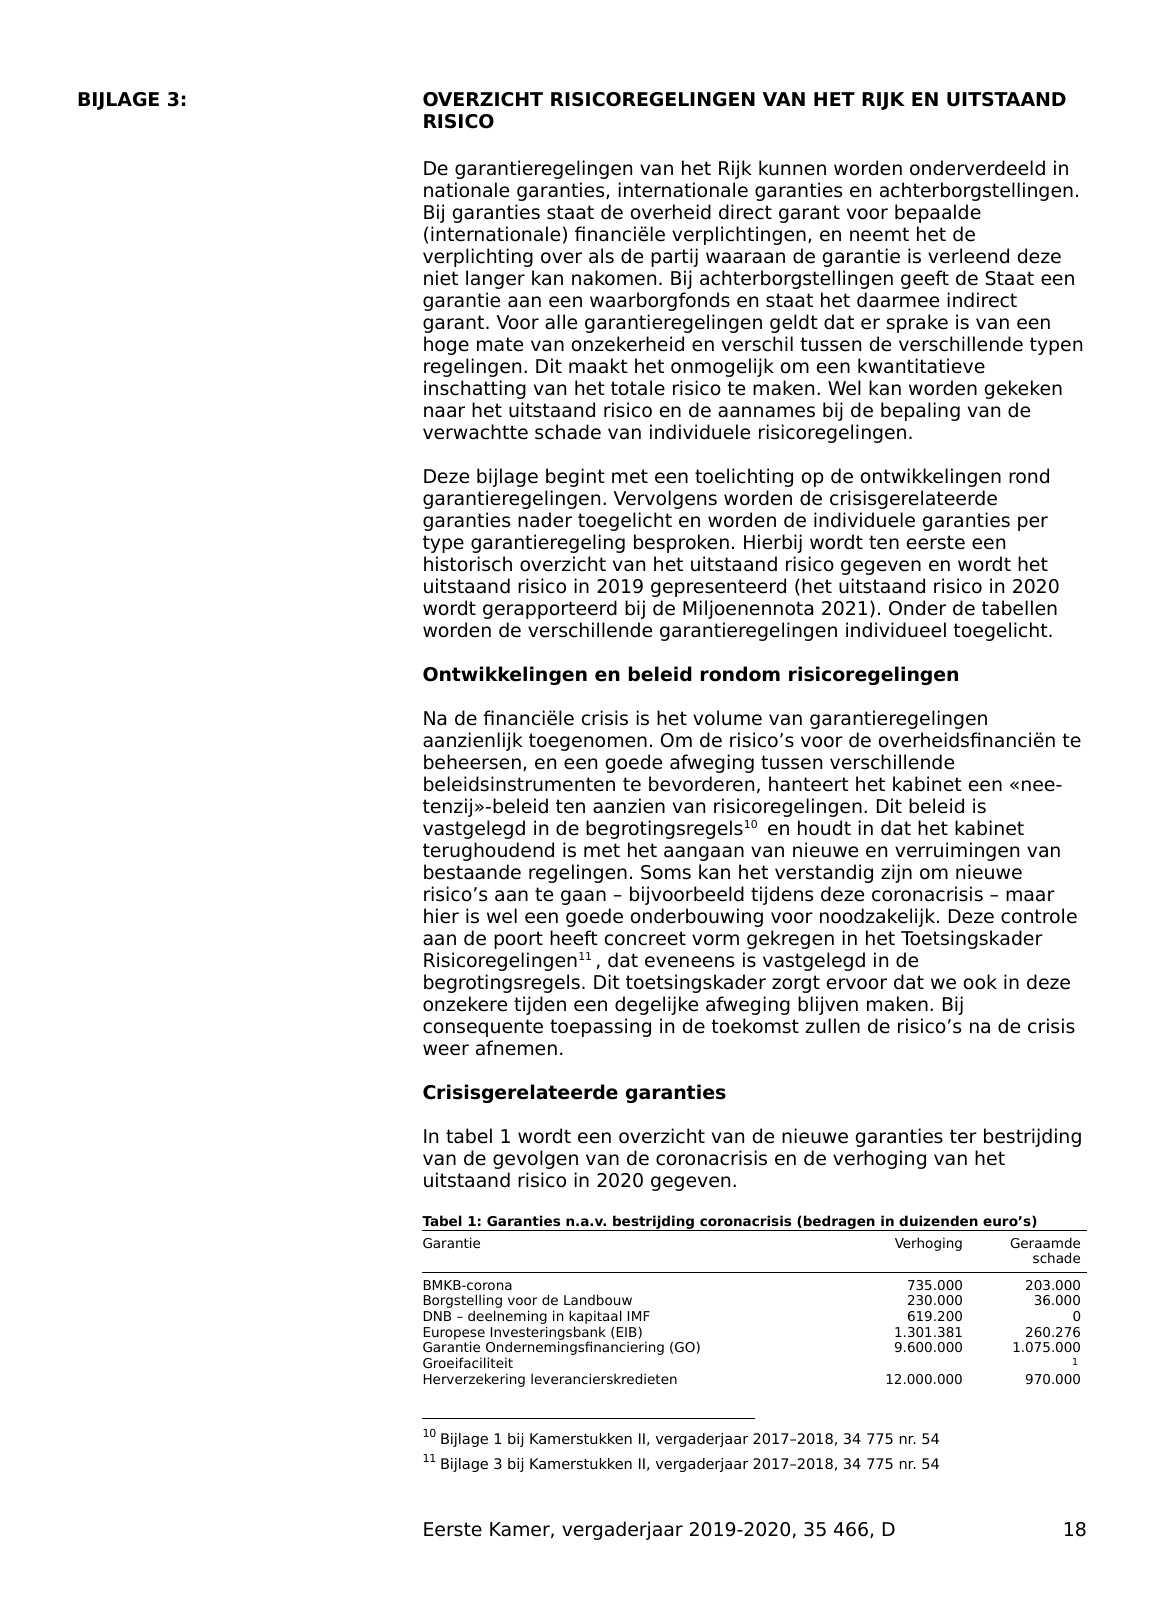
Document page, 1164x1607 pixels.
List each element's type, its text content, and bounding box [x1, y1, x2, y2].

text Na de financiële crisis is het volume van garantieregelingen aanzienlijk toegenomen. Om de risico’s voor de overheidsfinanciën te beheersen, en een goede afweging tussen verschillende beleidsinstrumenten te bevorderen, hanteert het kabinet een «nee-tenzij»-beleid ten aanzien van risicoregelingen. Dit beleid is vastgelegd in de begrotingsregels en houdt in dat het kabinet terughoudend is met het aangaan van nieuwe en verruimingen van bestaande regelingen. Soms kan het verstandig zijn om nieuwe risico’s aan te gaan – bijvoorbeeld tijdens deze coronacrisis – maar hier is wel een goede onderbouwing voor noodzakelijk. Deze controle aan de poort heeft concreet vorm gekregen in het Toetsingskader Risicoregelingen, dat eveneens is vastgelegd in de begrotingsregels. Dit toetsingskader zorgt ervoor dat we ook in deze onzekere tijden een degelijke afweging blijven maken. Bij consequente toepassing in de toekomst zullen de risico’s na de crisis weer afnemen. [422, 708, 1087, 1060]
text Bijlage 1 bij Kamerstukken II, vergaderjaar 2017–2018, 34 775 nr. 54 [422, 1427, 1087, 1449]
table_cell 970.000 [969, 1372, 1087, 1387]
table_cell 735.000 [850, 1273, 968, 1293]
table_cell DNB – deelneming in kapitaal IMF [422, 1309, 850, 1324]
table_cell 619.200 [850, 1309, 968, 1324]
table_header Tabel 1: Garanties n.a.v. bestrijding coronacrisis (bedragen in duizenden euro’s) [422, 1214, 1087, 1230]
table_cell Borgstelling voor de Landbouw [422, 1293, 850, 1309]
table_cell Groeifaciliteit [422, 1356, 850, 1372]
text Deze bijlage begint met een toelichting op de ontwikkelingen rond garantieregelingen. Vervolgens worden de crisisgerelateerde garanties nader toegelicht en worden de individuele garanties per type garantieregeling besproken. Hierbij wordt ten eerste een historisch overzicht van het uitstaand risico gegeven en wordt het uitstaand risico in 2019 gepresenteerd (het uitstaand risico in 2020 wordt gerapporteerd bij de Miljoenennota 2021). Onder de tabellen worden de verschillende garantieregelingen individueel toegelicht. [422, 466, 1087, 642]
text Bijlage 3 bij Kamerstukken II, vergaderjaar 2017–2018, 34 775 nr. 54 [422, 1452, 1087, 1474]
table_cell 36.000 [969, 1293, 1087, 1309]
table_cell BMKB-corona [422, 1273, 850, 1293]
table_cell Geraamde schade [969, 1231, 1087, 1272]
table_cell 12.000.000 [850, 1372, 968, 1387]
table_cell 230.000 [850, 1293, 968, 1309]
table_cell 260.276 [969, 1325, 1087, 1340]
text De garantieregelingen van het Rijk kunnen worden onderverdeeld in nationale garanties, internationale garanties en achterborgstellingen. Bij garanties staat de overheid direct garant voor bepaalde (internationale) financiële verplichtingen, en neemt het de verplichting over als de partij waaraan de garantie is verleend deze niet langer kan nakomen. Bij achterborgstellingen geeft de Staat een garantie aan een waarborgfonds en staat het daarmee indirect garant. Voor alle garantieregelingen geldt dat er sprake is van een hoge mate van onzekerheid en verschil tussen de verschillende typen regelingen. Dit maakt het onmogelijk om een kwantitatieve inschatting van het totale risico te maken. Wel kan worden gekeken naar het uitstaand risico en de aannames bij de bepaling van de verwachtte schade van individuele risicoregelingen. [422, 158, 1087, 444]
table_cell Garantie Ondernemingsfinanciering (GO) [422, 1340, 850, 1356]
text In tabel 1 wordt een overzicht van de nieuwe garanties ter bestrijding van de gevolgen van de coronacrisis en de verhoging van het uitstaand risico in 2020 gegeven. [422, 1126, 1087, 1192]
table_cell 1 [850, 1356, 1087, 1372]
table_cell 0 [969, 1309, 1087, 1324]
table_cell 1.301.381 [850, 1325, 968, 1340]
subtitle Crisisgerelateerde garanties [422, 1082, 1087, 1104]
table_cell 203.000 [969, 1273, 1087, 1293]
table_cell 9.600.000 [850, 1340, 968, 1356]
table_cell Verhoging [850, 1231, 968, 1272]
subtitle BIJLAGE 3: OVERZICHT RISICOREGELINGEN VAN HET RIJK EN UITSTAAND RISICO [77, 89, 1087, 133]
table_cell Herverzekering leverancierskredieten [422, 1372, 850, 1387]
table_cell 1.075.000 [969, 1340, 1087, 1356]
subtitle Ontwikkelingen en beleid rondom risicoregelingen [422, 664, 1087, 686]
table_cell Europese Investeringsbank (EIB) [422, 1325, 850, 1340]
table_cell Garantie [422, 1231, 850, 1272]
